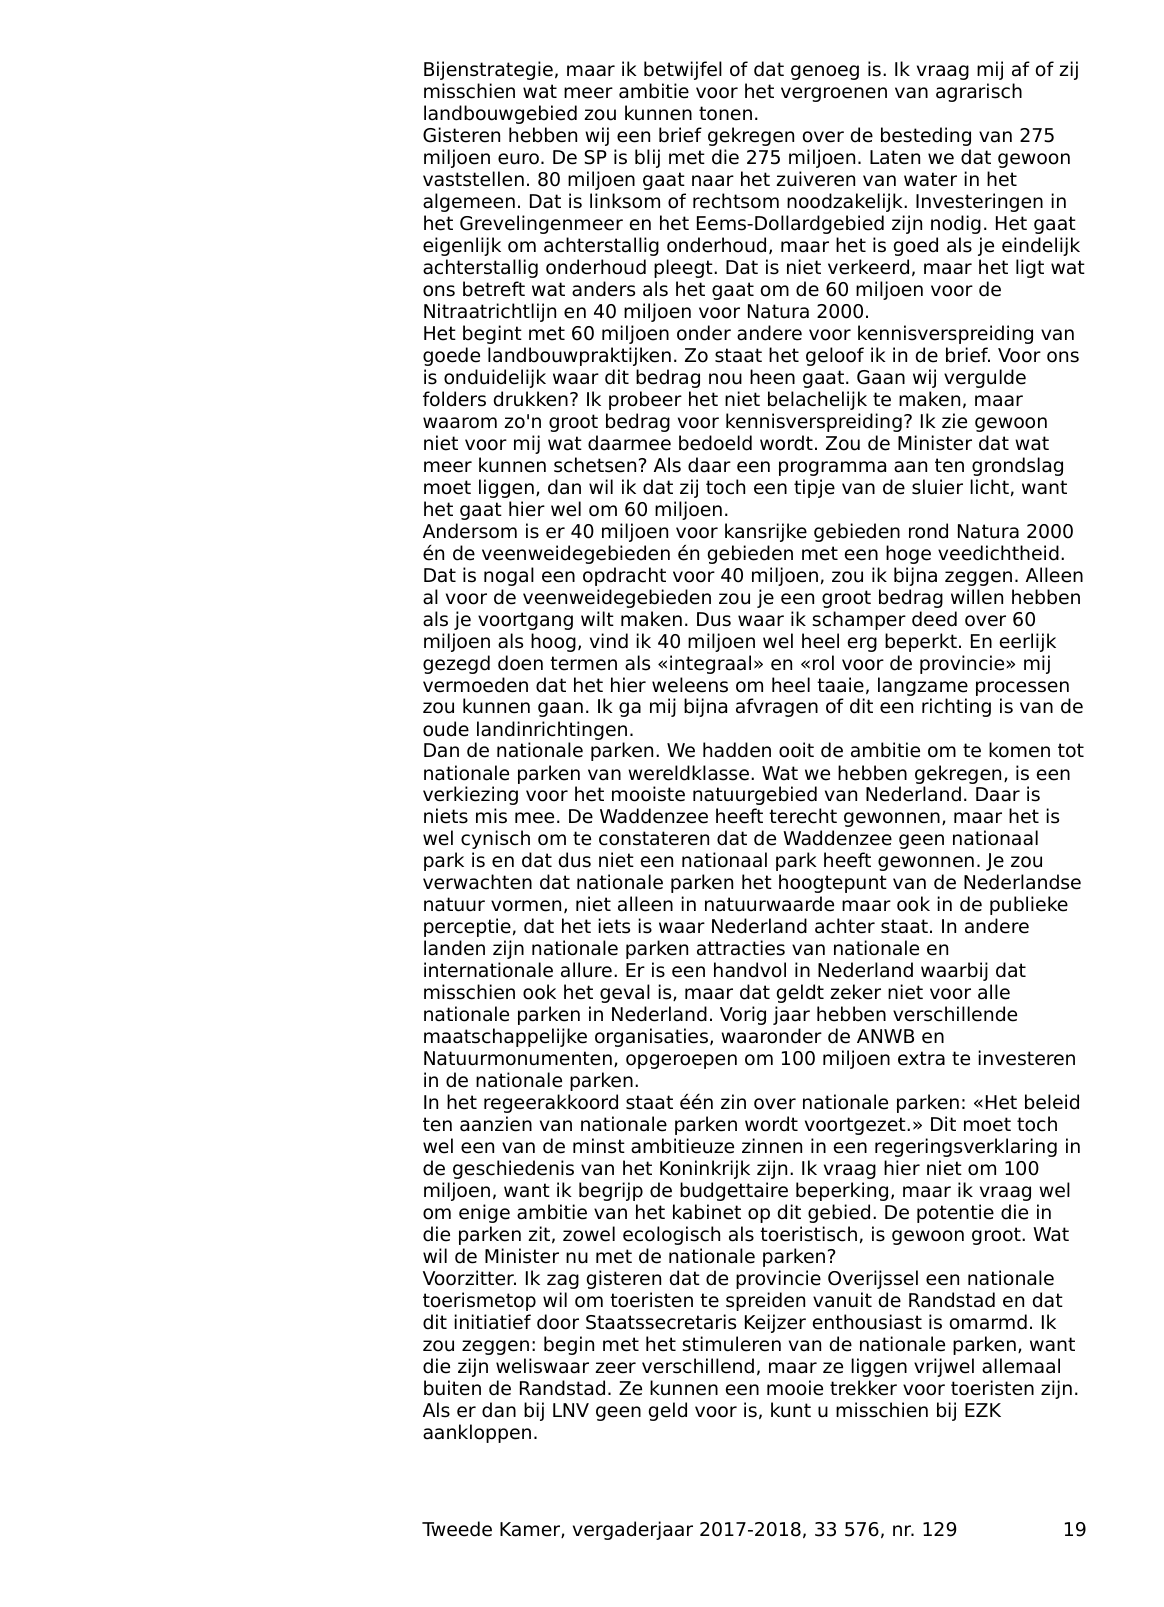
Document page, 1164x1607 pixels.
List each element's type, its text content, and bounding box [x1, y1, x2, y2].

text Voorzitter. Ik zag gisteren dat de provincie Overijssel een nationale toerismetop wil om toeristen te spreiden vanuit de Randstad en dat dit initiatief door Staatssecretaris Keijzer enthousiast is omarmd. Ik zou zeggen: begin met het stimuleren van de nationale parken, want die zijn weliswaar zeer verschillend, maar ze liggen vrijwel allemaal buiten de Randstad. Ze kunnen een mooie trekker voor toeristen zijn. Als er dan bij LNV geen geld voor is, kunt u misschien bij EZK aankloppen. [422, 1268, 1087, 1444]
text Het begint met 60 miljoen onder andere voor kennisverspreiding van goede landbouwpraktijken. Zo staat het geloof ik in de brief. Voor ons is onduidelijk waar dit bedrag nou heen gaat. Gaan wij vergulde folders drukken? Ik probeer het niet belachelijk te maken, maar waarom zo'n groot bedrag voor kennisverspreiding? Ik zie gewoon niet voor mij wat daarmee bedoeld wordt. Zou de Minister dat wat meer kunnen schetsen? Als daar een programma aan ten grondslag moet liggen, dan wil ik dat zij toch een tipje van de sluier licht, want het gaat hier wel om 60 miljoen. [422, 323, 1087, 521]
text Bijenstrategie, maar ik betwijfel of dat genoeg is. Ik vraag mij af of zij misschien wat meer ambitie voor het vergroenen van agrarisch landbouwgebied zou kunnen tonen. [422, 59, 1087, 125]
text Dan de nationale parken. We hadden ooit de ambitie om te komen tot nationale parken van wereldklasse. Wat we hebben gekregen, is een verkiezing voor het mooiste natuurgebied van Nederland. Daar is niets mis mee. De Waddenzee heeft terecht gewonnen, maar het is wel cynisch om te constateren dat de Waddenzee geen nationaal park is en dat dus niet een nationaal park heeft gewonnen. Je zou verwachten dat nationale parken het hoogtepunt van de Nederlandse natuur vormen, niet alleen in natuurwaarde maar ook in de publieke perceptie, dat het iets is waar Nederland achter staat. In andere landen zijn nationale parken attracties van nationale en internationale allure. Er is een handvol in Nederland waarbij dat misschien ook het geval is, maar dat geldt zeker niet voor alle nationale parken in Nederland. Vorig jaar hebben verschillende maatschappelijke organisaties, waaronder de ANWB en Natuurmonumenten, opgeroepen om 100 miljoen extra te investeren in de nationale parken. [422, 740, 1087, 1092]
text In het regeerakkoord staat één zin over nationale parken: «Het beleid ten aanzien van nationale parken wordt voortgezet.» Dit moet toch wel een van de minst ambitieuze zinnen in een regeringsverklaring in de geschiedenis van het Koninkrijk zijn. Ik vraag hier niet om 100 miljoen, want ik begrijp de budgettaire beperking, maar ik vraag wel om enige ambitie van het kabinet op dit gebied. De potentie die in die parken zit, zowel ecologisch als toeristisch, is gewoon groot. Wat wil de Minister nu met de nationale parken? [422, 1092, 1087, 1268]
text Andersom is er 40 miljoen voor kansrijke gebieden rond Natura 2000 én de veenweidegebieden én gebieden met een hoge veedichtheid. Dat is nogal een opdracht voor 40 miljoen, zou ik bijna zeggen. Alleen al voor de veenweidegebieden zou je een groot bedrag willen hebben als je voortgang wilt maken. Dus waar ik schamper deed over 60 miljoen als hoog, vind ik 40 miljoen wel heel erg beperkt. En eerlijk gezegd doen termen als «integraal» en «rol voor de provincie» mij vermoeden dat het hier weleens om heel taaie, langzame processen zou kunnen gaan. Ik ga mij bijna afvragen of dit een richting is van de oude landinrichtingen. [422, 521, 1087, 740]
text Gisteren hebben wij een brief gekregen over de besteding van 275 miljoen euro. De SP is blij met die 275 miljoen. Laten we dat gewoon vaststellen. 80 miljoen gaat naar het zuiveren van water in het algemeen. Dat is linksom of rechtsom noodzakelijk. Investeringen in het Grevelingenmeer en het Eems-Dollardgebied zijn nodig. Het gaat eigenlijk om achterstallig onderhoud, maar het is goed als je eindelijk achterstallig onderhoud pleegt. Dat is niet verkeerd, maar het ligt wat ons betreft wat anders als het gaat om de 60 miljoen voor de Nitraatrichtlijn en 40 miljoen voor Natura 2000. [422, 125, 1087, 323]
